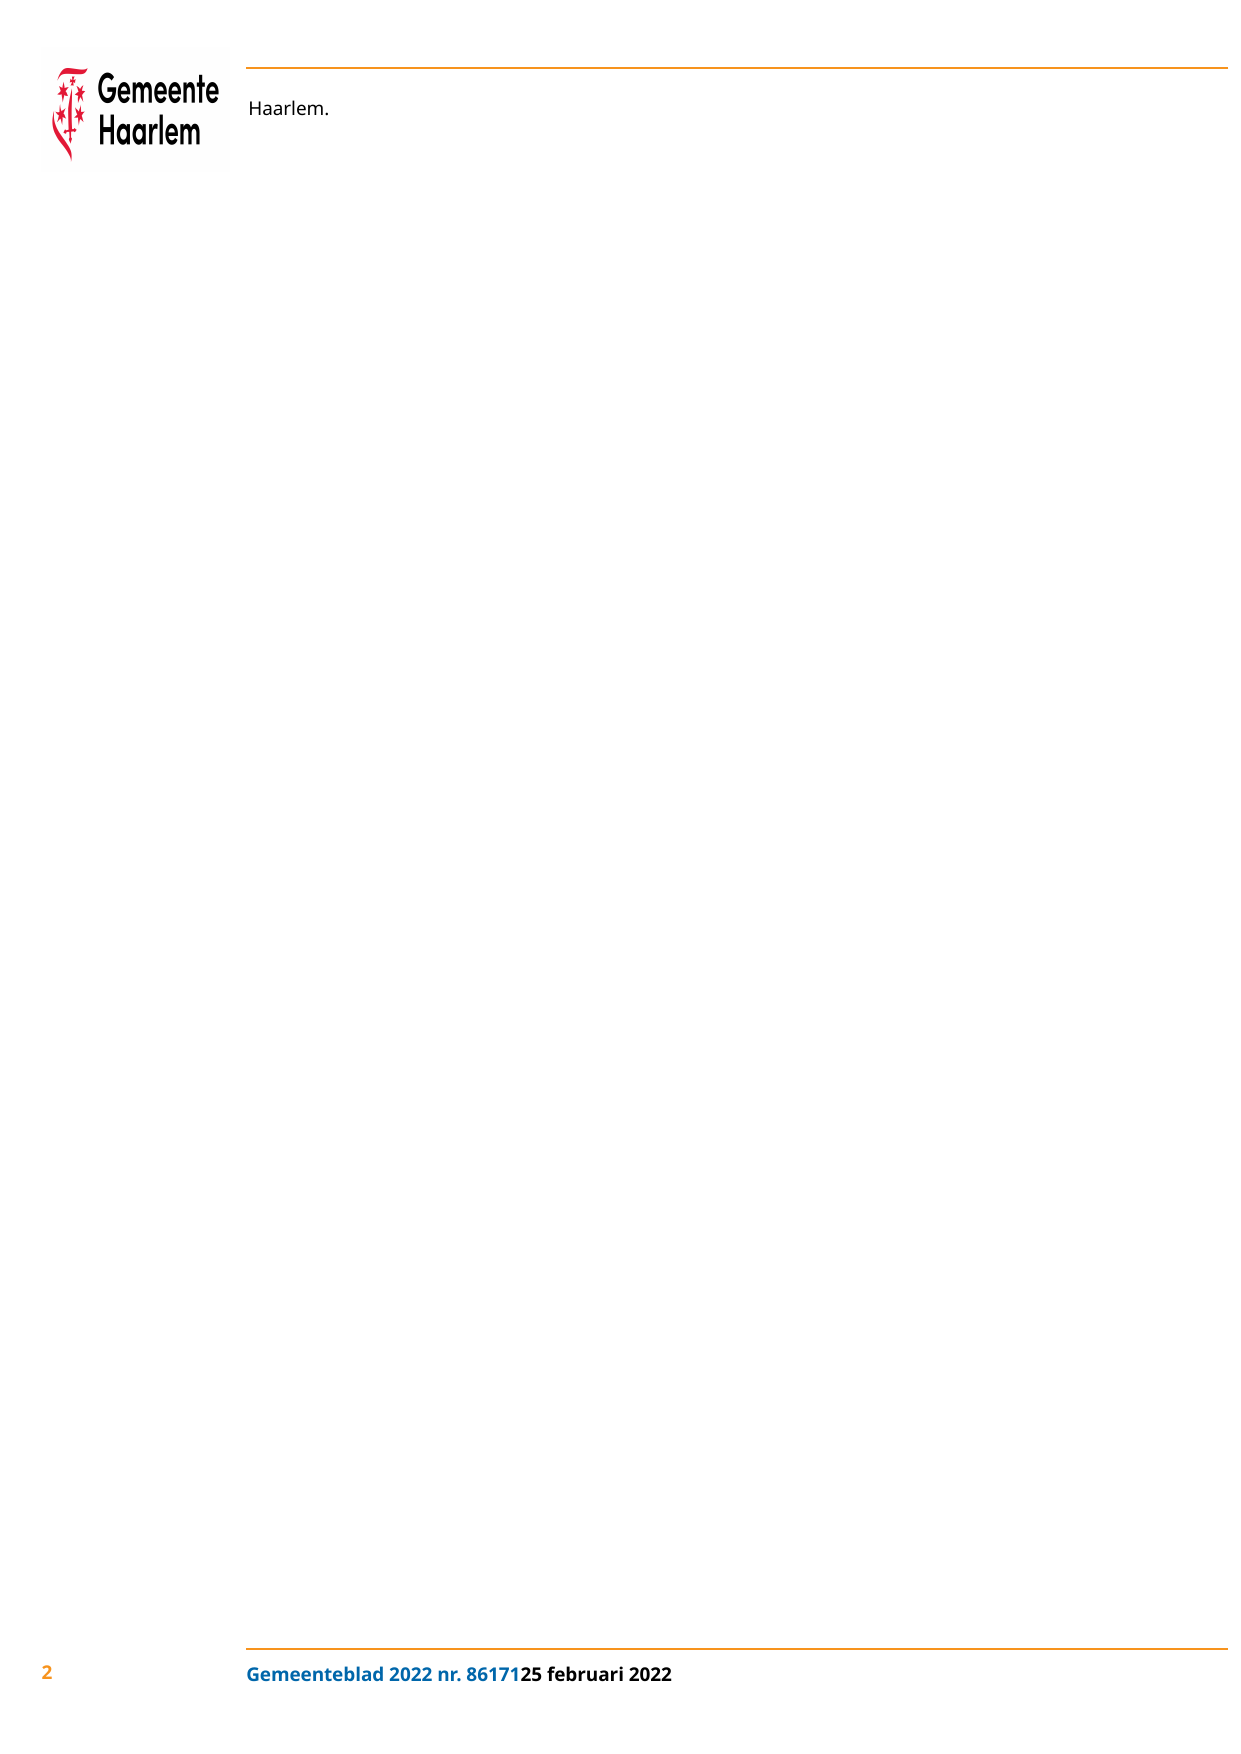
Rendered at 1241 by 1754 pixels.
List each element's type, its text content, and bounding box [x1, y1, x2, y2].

picture [41, 47, 231, 172]
text Haarlem. [248, 95, 1152, 121]
